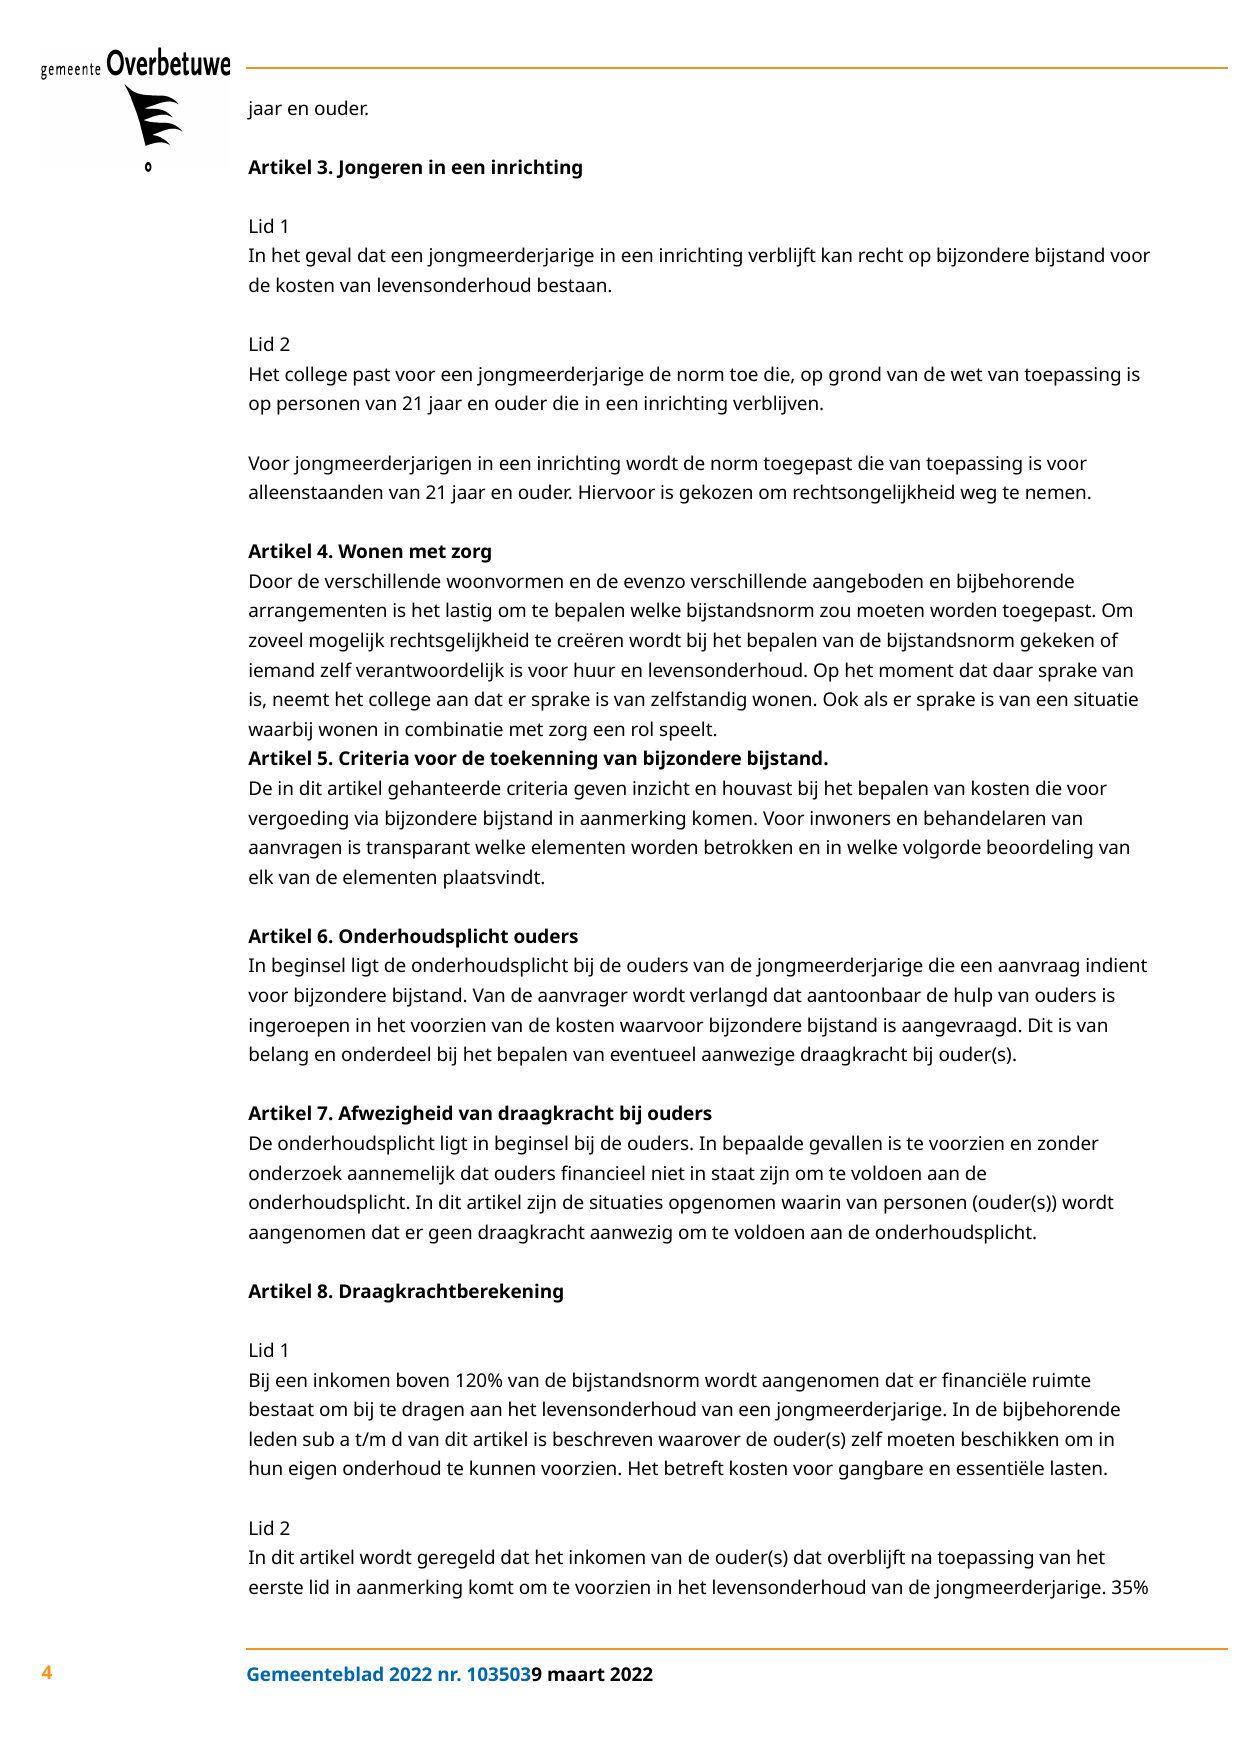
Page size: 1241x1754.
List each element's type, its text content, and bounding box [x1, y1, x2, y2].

text Artikel 3. Jongeren in een inrichting [248, 154, 1152, 180]
text Bij een inkomen boven 120% van de bijstandsnorm wordt aangenomen dat er financiële ruimte bestaat om bij te dragen aan het levensonderhoud van een jongmeerderjarige. In de bijbehorende leden sub a t/m d van dit artikel is beschreven waarover de ouder(s) zelf moeten beschikken om in hun eigen onderhoud te kunnen voorzien. Het betreft kosten voor gangbare en essentiële lasten. [248, 1367, 1152, 1481]
text Artikel 6. Onderhoudsplicht ouders [248, 923, 1152, 949]
text De in dit artikel gehanteerde criteria geven inzicht en houvast bij het bepalen van kosten die voor vergoeding via bijzondere bijstand in aanmerking komen. Voor inwoners en behandelaren van aanvragen is transparant welke elementen worden betrokken en in welke volgorde beoordeling van elk van de elementen plaatsvindt. [248, 775, 1152, 890]
text Lid 2 [248, 331, 1152, 357]
picture [41, 47, 231, 172]
text Lid 1 [248, 1337, 1152, 1363]
text Artikel 4. Wonen met zorg [248, 538, 1152, 564]
text Artikel 8. Draagkrachtberekening [248, 1278, 1152, 1304]
text jaar en ouder. [248, 95, 1152, 121]
text In het geval dat een jongmeerderjarige in een inrichting verblijft kan recht op bijzondere bijstand voor de kosten van levensonderhoud bestaan. [248, 243, 1152, 298]
text De onderhoudsplicht ligt in beginsel bij de ouders. In bepaalde gevallen is te voorzien en zonder onderzoek aannemelijk dat ouders financieel niet in staat zijn om te voldoen aan de onderhoudsplicht. In dit artikel zijn de situaties opgenomen waarin van personen (ouder(s)) wordt aangenomen dat er geen draagkracht aanwezig om te voldoen aan de onderhoudsplicht. [248, 1130, 1152, 1245]
text Door de verschillende woonvormen en de evenzo verschillende aangeboden en bijbehorende [248, 568, 1152, 594]
text Het college past voor een jongmeerderjarige de norm toe die, op grond van de wet van toepassing is op personen van 21 jaar en ouder die in een inrichting verblijven. [248, 361, 1152, 416]
text Artikel 7. Afwezigheid van draagkracht bij ouders [248, 1101, 1152, 1126]
text Voor jongmeerderjarigen in een inrichting wordt de norm toegepast die van toepassing is voor alleenstaanden van 21 jaar en ouder. Hiervoor is gekozen om rechtsongelijkheid weg te nemen. [248, 450, 1152, 505]
text arrangementen is het lastig om te bepalen welke bijstandsnorm zou moeten worden toegepast. Om zoveel mogelijk rechtsgelijkheid te creëren wordt bij het bepalen van de bijstandsnorm gekeken of iemand zelf verantwoordelijk is voor huur en levensonderhoud. Op het moment dat daar sprake van is, neemt het college aan dat er sprake is van zelfstandig wonen. Ook als er sprake is van een situatie waarbij wonen in combinatie met zorg een rol speelt. [248, 598, 1152, 742]
text Lid 2 [248, 1515, 1152, 1541]
text In beginsel ligt de onderhoudsplicht bij de ouders van de jongmeerderjarige die een aanvraag indient voor bijzondere bijstand. Van de aanvrager wordt verlangd dat aantoonbaar de hulp van ouders is ingeroepen in het voorzien van de kosten waarvoor bijzondere bijstand is aangevraagd. Dit is van belang en onderdeel bij het bepalen van eventueel aanwezige draagkracht bij ouder(s). [248, 953, 1152, 1067]
text In dit artikel wordt geregeld dat het inkomen van de ouder(s) dat overblijft na toepassing van het eerste lid in aanmerking komt om te voorzien in het levensonderhoud van de jongmeerderjarige. 35% [248, 1544, 1152, 1600]
text Lid 1 [248, 213, 1152, 239]
text Artikel 5. Criteria voor de toekenning van bijzondere bijstand. [248, 746, 1152, 771]
